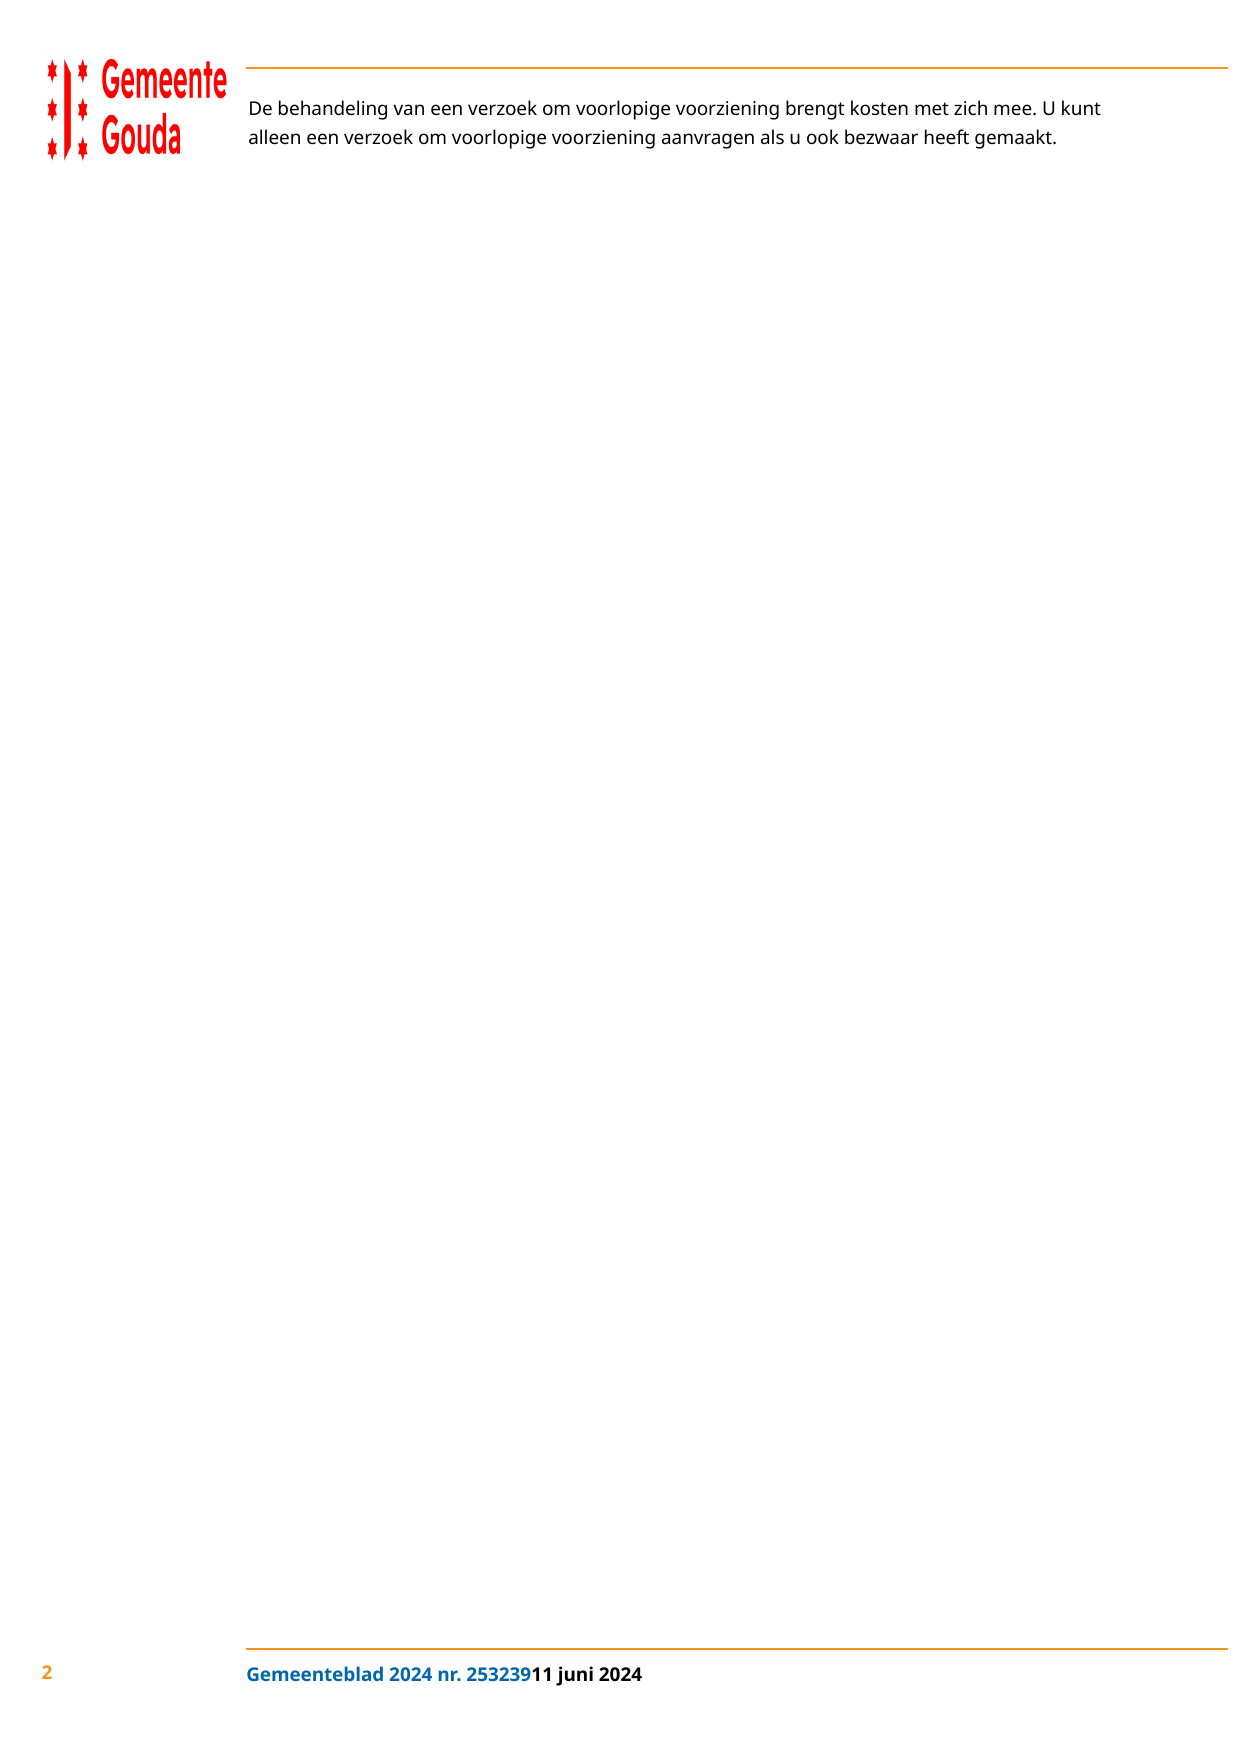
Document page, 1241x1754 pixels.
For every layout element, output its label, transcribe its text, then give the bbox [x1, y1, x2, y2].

picture [41, 47, 231, 172]
text De behandeling van een verzoek om voorlopige voorziening brengt kosten met zich mee. U kunt alleen een verzoek om voorlopige voorziening aanvragen als u ook bezwaar heeft gemaakt. [248, 95, 1152, 150]
